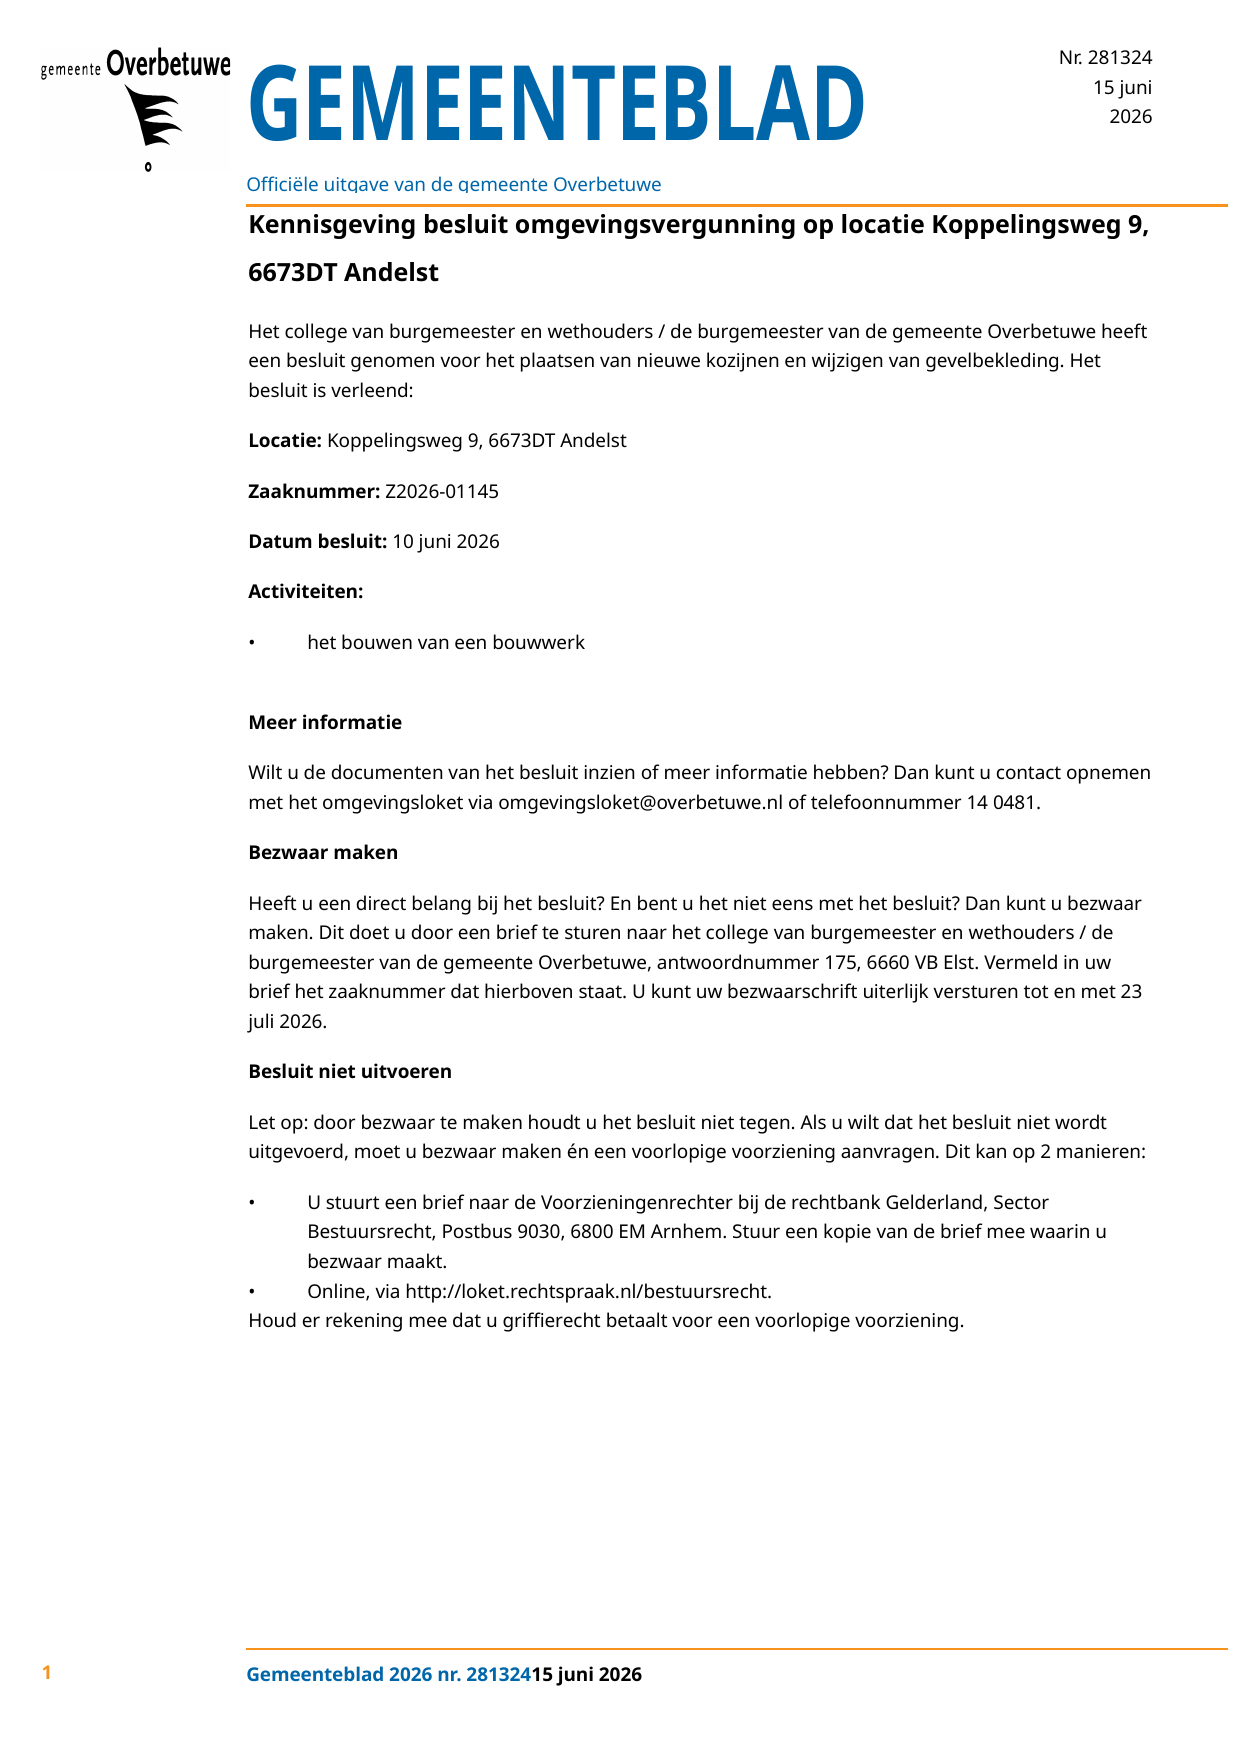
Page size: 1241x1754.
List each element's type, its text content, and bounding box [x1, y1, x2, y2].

text Meer informatie [248, 709, 1152, 735]
text Bezwaar maken [248, 839, 1152, 865]
picture [41, 47, 231, 172]
list het bouwen van een bouwwerk [248, 629, 1152, 655]
text Het college van burgemeester en wethouders / de burgemeester van de gemeente Overbetuwe heeft een besluit genomen voor het plaatsen van nieuwe kozijnen en wijzigen van gevelbekleding. Het besluit is verleend: [248, 318, 1152, 403]
text Besluit niet uitvoeren [248, 1059, 1152, 1084]
text Kennisgeving besluit omgevingsvergunning op locatie Koppelingsweg 9, 6673DT Andelst [248, 207, 1152, 288]
text Wilt u de documenten van het besluit inzien of meer informatie hebben? Dan kunt u contact opnemen met het omgevingsloket via omgevingsloket@overbetuwe.nl of telefoonnummer 14 0481. [248, 759, 1152, 815]
text Houd er rekening mee dat u griffierecht betaalt voor een voorlopige voorziening. [248, 1307, 1152, 1333]
list Online, via http://loket.rechtspraak.nl/bestuursrecht. [248, 1278, 1152, 1304]
text Let op: door bezwaar te maken houdt u het besluit niet tegen. Als u wilt dat het besluit niet wordt uitgevoerd, moet u bezwaar maken én een voorlopige voorziening aanvragen. Dit kan op 2 manieren: [248, 1109, 1152, 1164]
list U stuurt een brief naar de Voorzieningenrechter bij de rechtbank Gelderland, Sector Bestuursrecht, Postbus 9030, 6800 EM Arnhem. Stuur een kopie van de brief mee waarin u bezwaar maakt. [248, 1189, 1152, 1274]
text Locatie: Koppelingsweg 9, 6673DT Andelst [248, 427, 1152, 453]
text Datum besluit: 10 juni 2026 [248, 528, 1152, 554]
text Heeft u een direct belang bij het besluit? En bent u het niet eens met het besluit? Dan kunt u bezwaar maken. Dit doet u door een brief te sturen naar het college van burgemeester en wethouders / de burgemeester van de gemeente Overbetuwe, antwoordnummer 175, 6660 VB Elst. Vermeld in uw brief het zaaknummer dat hierboven staat. U kunt uw bezwaarschrift uiterlijk versturen tot en met 23 juli 2026. [248, 890, 1152, 1034]
text Activiteiten: [248, 579, 1152, 604]
text Zaaknummer: Z2026-01145 [248, 478, 1152, 504]
